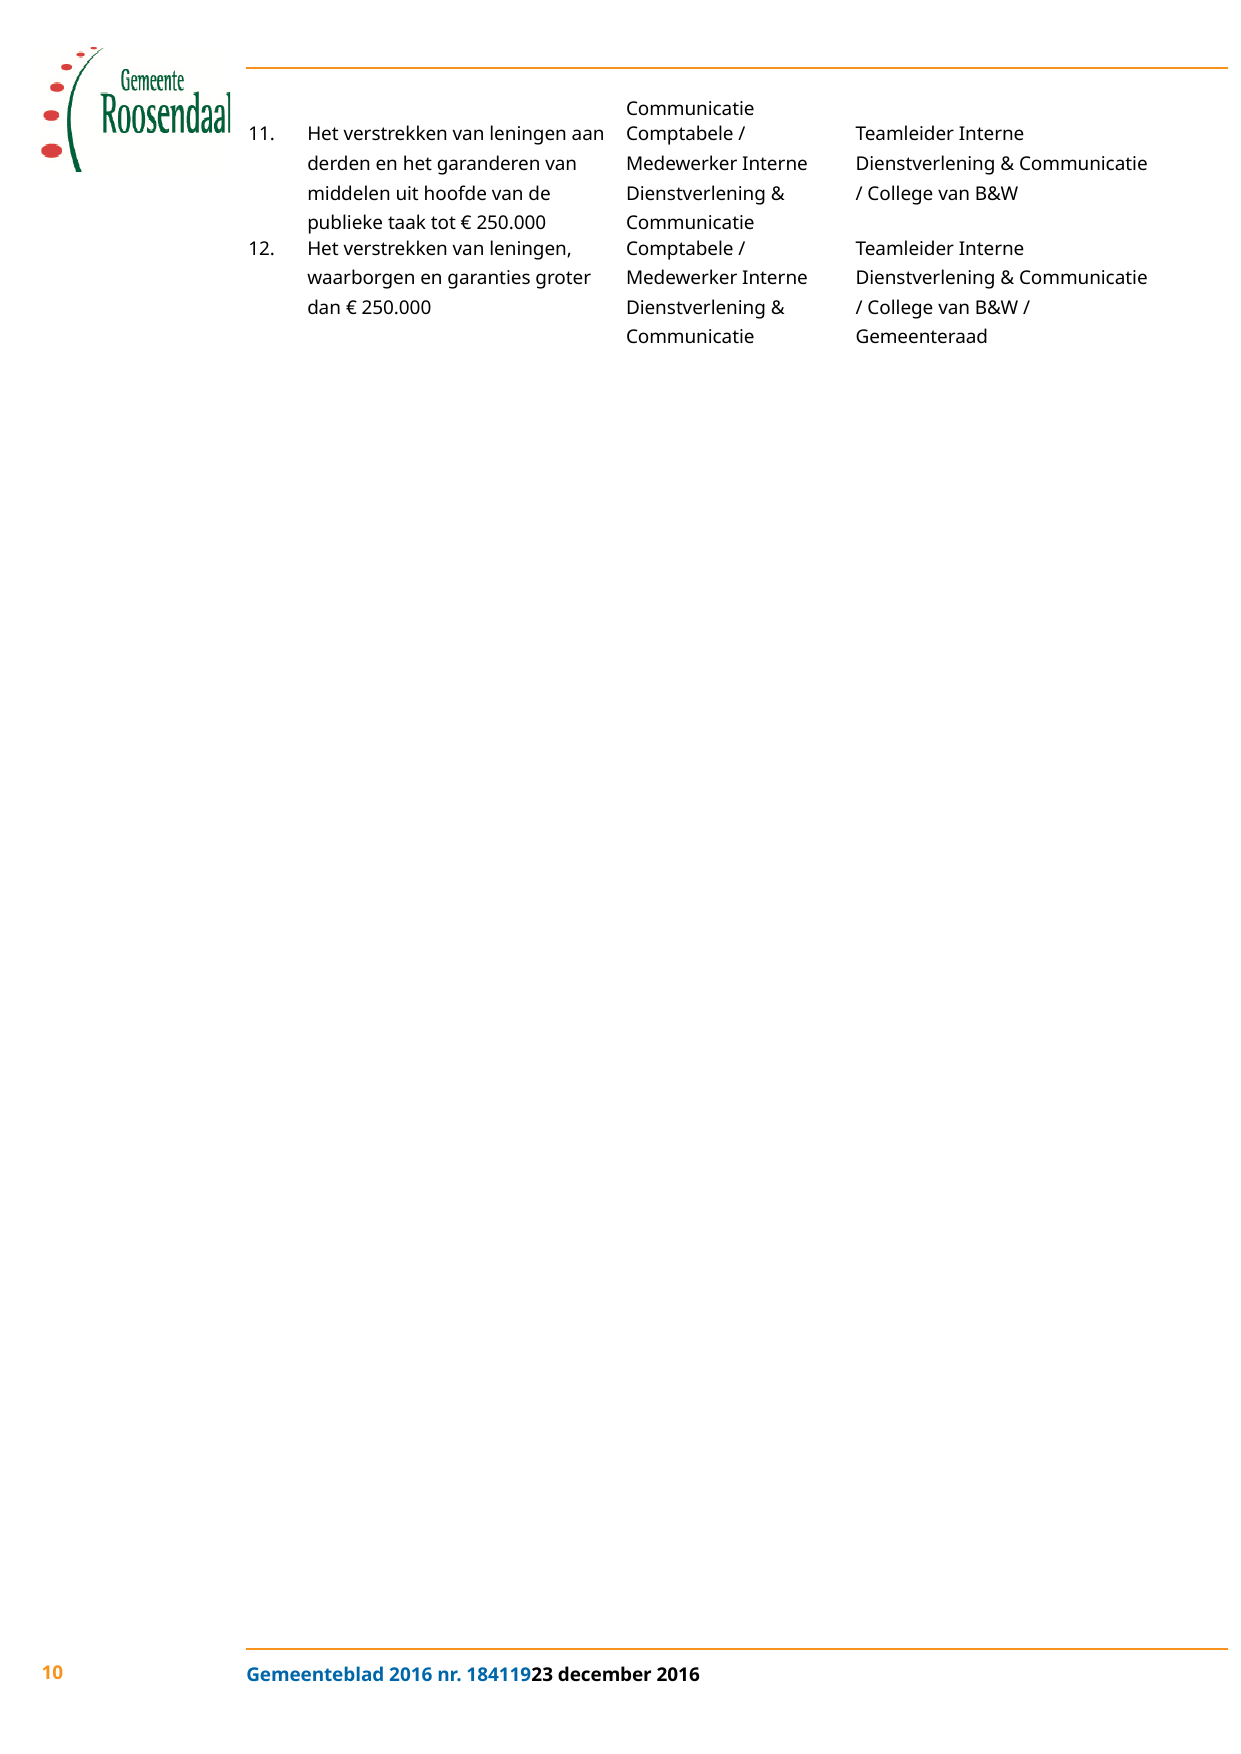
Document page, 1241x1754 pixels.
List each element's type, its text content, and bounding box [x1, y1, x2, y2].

table_cell Communicatie [626, 95, 855, 121]
table_cell Teamleider Interne Dienstverlening & Communicatie / College van B&W [855, 121, 1152, 235]
table_cell Comptabele / Medewerker Interne Dienstverlening & Communicatie [626, 121, 855, 235]
table_cell Het verstrekken van leningen, waarborgen en garanties groter dan € 250.000 [248, 235, 626, 349]
table_cell [855, 95, 1152, 121]
table_cell [248, 95, 626, 121]
table_cell Teamleider Interne Dienstverlening & Communicatie / College van B&W / Gemeenteraad [855, 235, 1152, 349]
picture [41, 47, 231, 172]
table_cell Het verstrekken van leningen aan derden en het garanderen van middelen uit hoofde van de publieke taak tot € 250.000 [248, 121, 626, 235]
table_cell Comptabele / Medewerker Interne Dienstverlening & Communicatie [626, 235, 855, 349]
